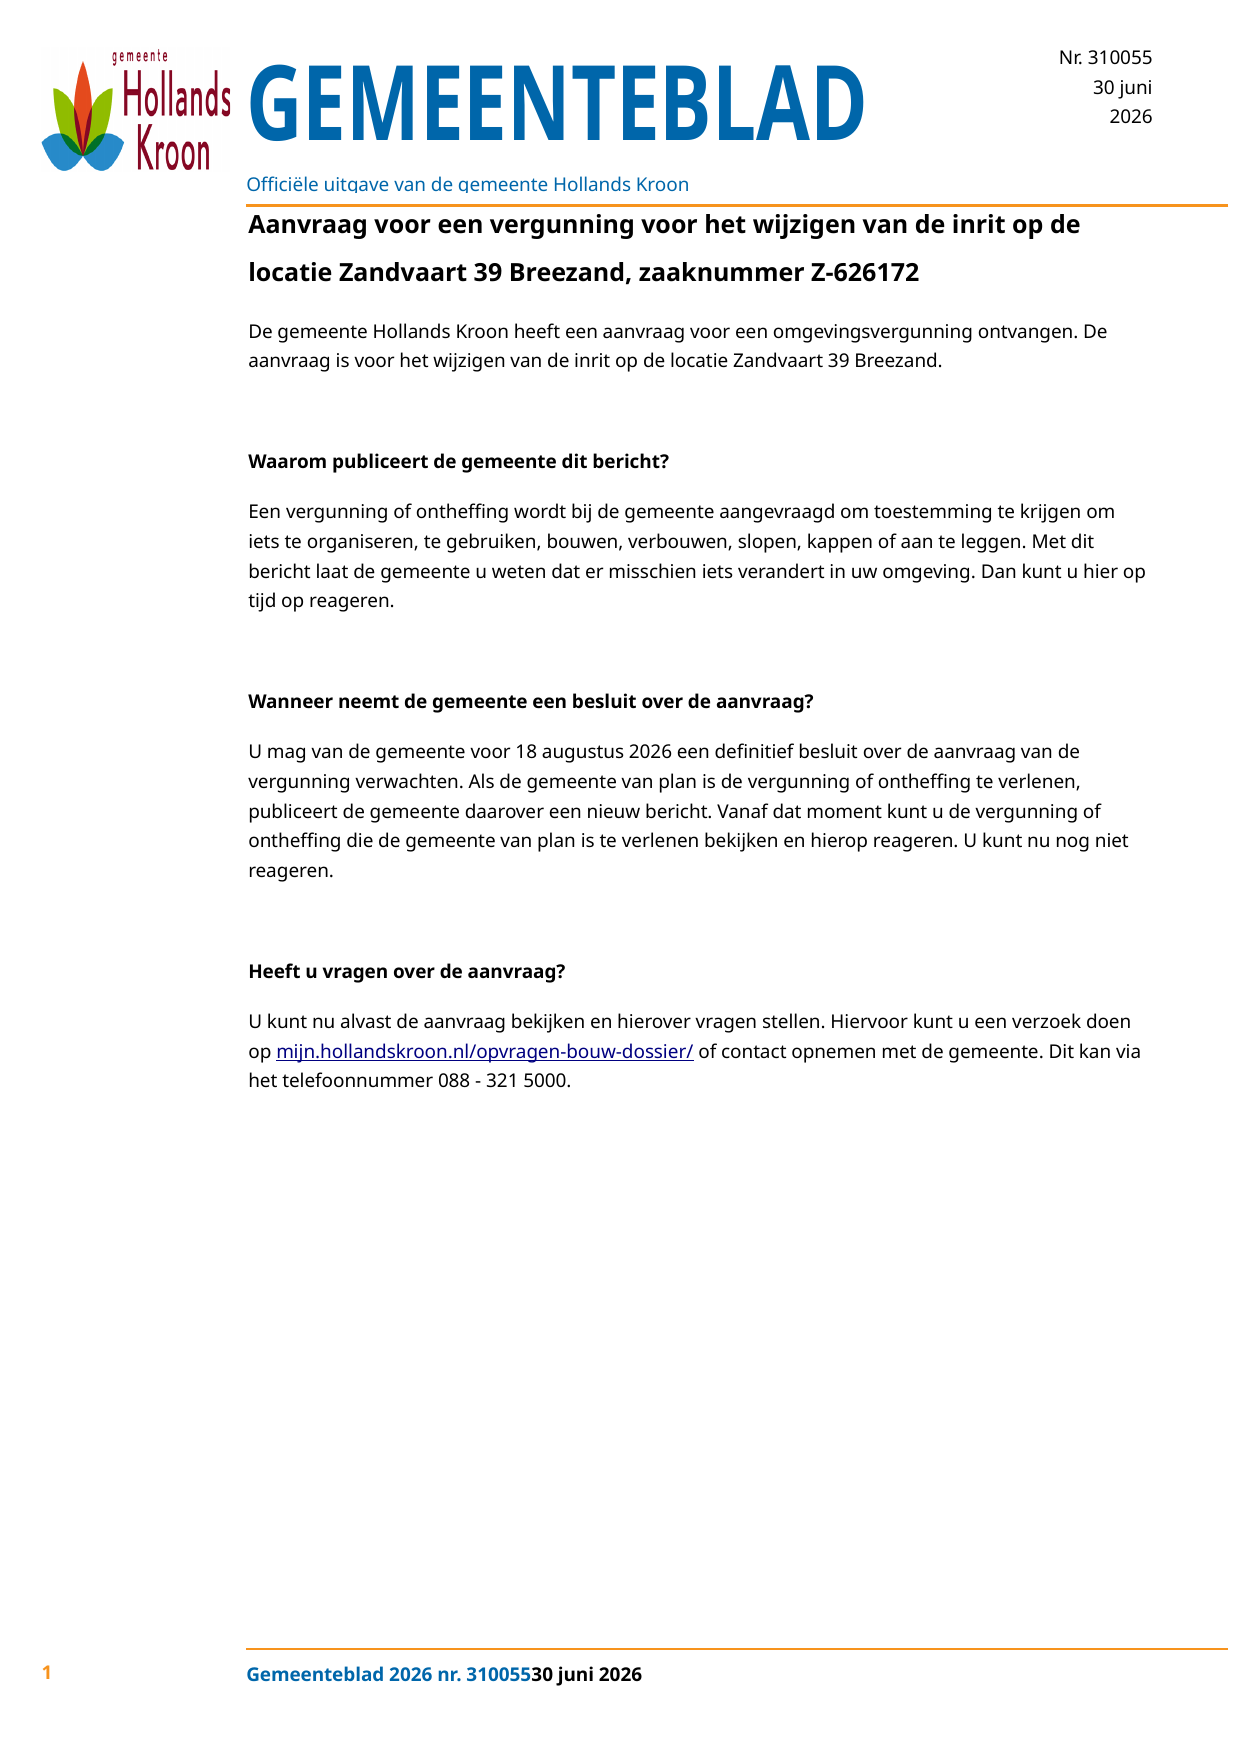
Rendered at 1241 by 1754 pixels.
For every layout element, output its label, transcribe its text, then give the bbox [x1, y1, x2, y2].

text Een vergunning of ontheffing wordt bij de gemeente aangevraagd om toestemming te krijgen om iets te organiseren, te gebruiken, bouwen, verbouwen, slopen, kappen of aan te leggen. Met dit bericht laat de gemeente u weten dat er misschien iets verandert in uw omgeving. Dan kunt u hier op tijd op reageren. [248, 499, 1152, 613]
text U kunt nu alvast de aanvraag bekijken en hierover vragen stellen. Hiervoor kunt u een verzoek doen op mijn.hollandskroon.nl/opvragen-bouw-dossier/ of contact opnemen met de gemeente. Dit kan via het telefoonnummer 088 - 321 5000. [248, 1008, 1152, 1093]
text Wanneer neemt de gemeente een besluit over de aanvraag? [248, 688, 1152, 714]
text Waarom publiceert de gemeente dit bericht? [248, 448, 1152, 474]
text Aanvraag voor een vergunning voor het wijzigen van de inrit op de locatie Zandvaart 39 Breezand, zaaknummer Z-626172 [248, 207, 1152, 288]
text Heeft u vragen over de aanvraag? [248, 958, 1152, 984]
picture [41, 47, 231, 172]
text De gemeente Hollands Kroon heeft een aanvraag voor een omgevingsvergunning ontvangen. De aanvraag is voor het wijzigen van de inrit op de locatie Zandvaart 39 Breezand. [248, 318, 1152, 373]
text U mag van de gemeente voor 18 augustus 2026 een definitief besluit over de aanvraag van de vergunning verwachten. Als de gemeente van plan is de vergunning of ontheffing te verlenen, publiceert de gemeente daarover een nieuw bericht. Vanaf dat moment kunt u de vergunning of ontheffing die de gemeente van plan is te verlenen bekijken en hierop reageren. U kunt nu nog niet reageren. [248, 739, 1152, 883]
